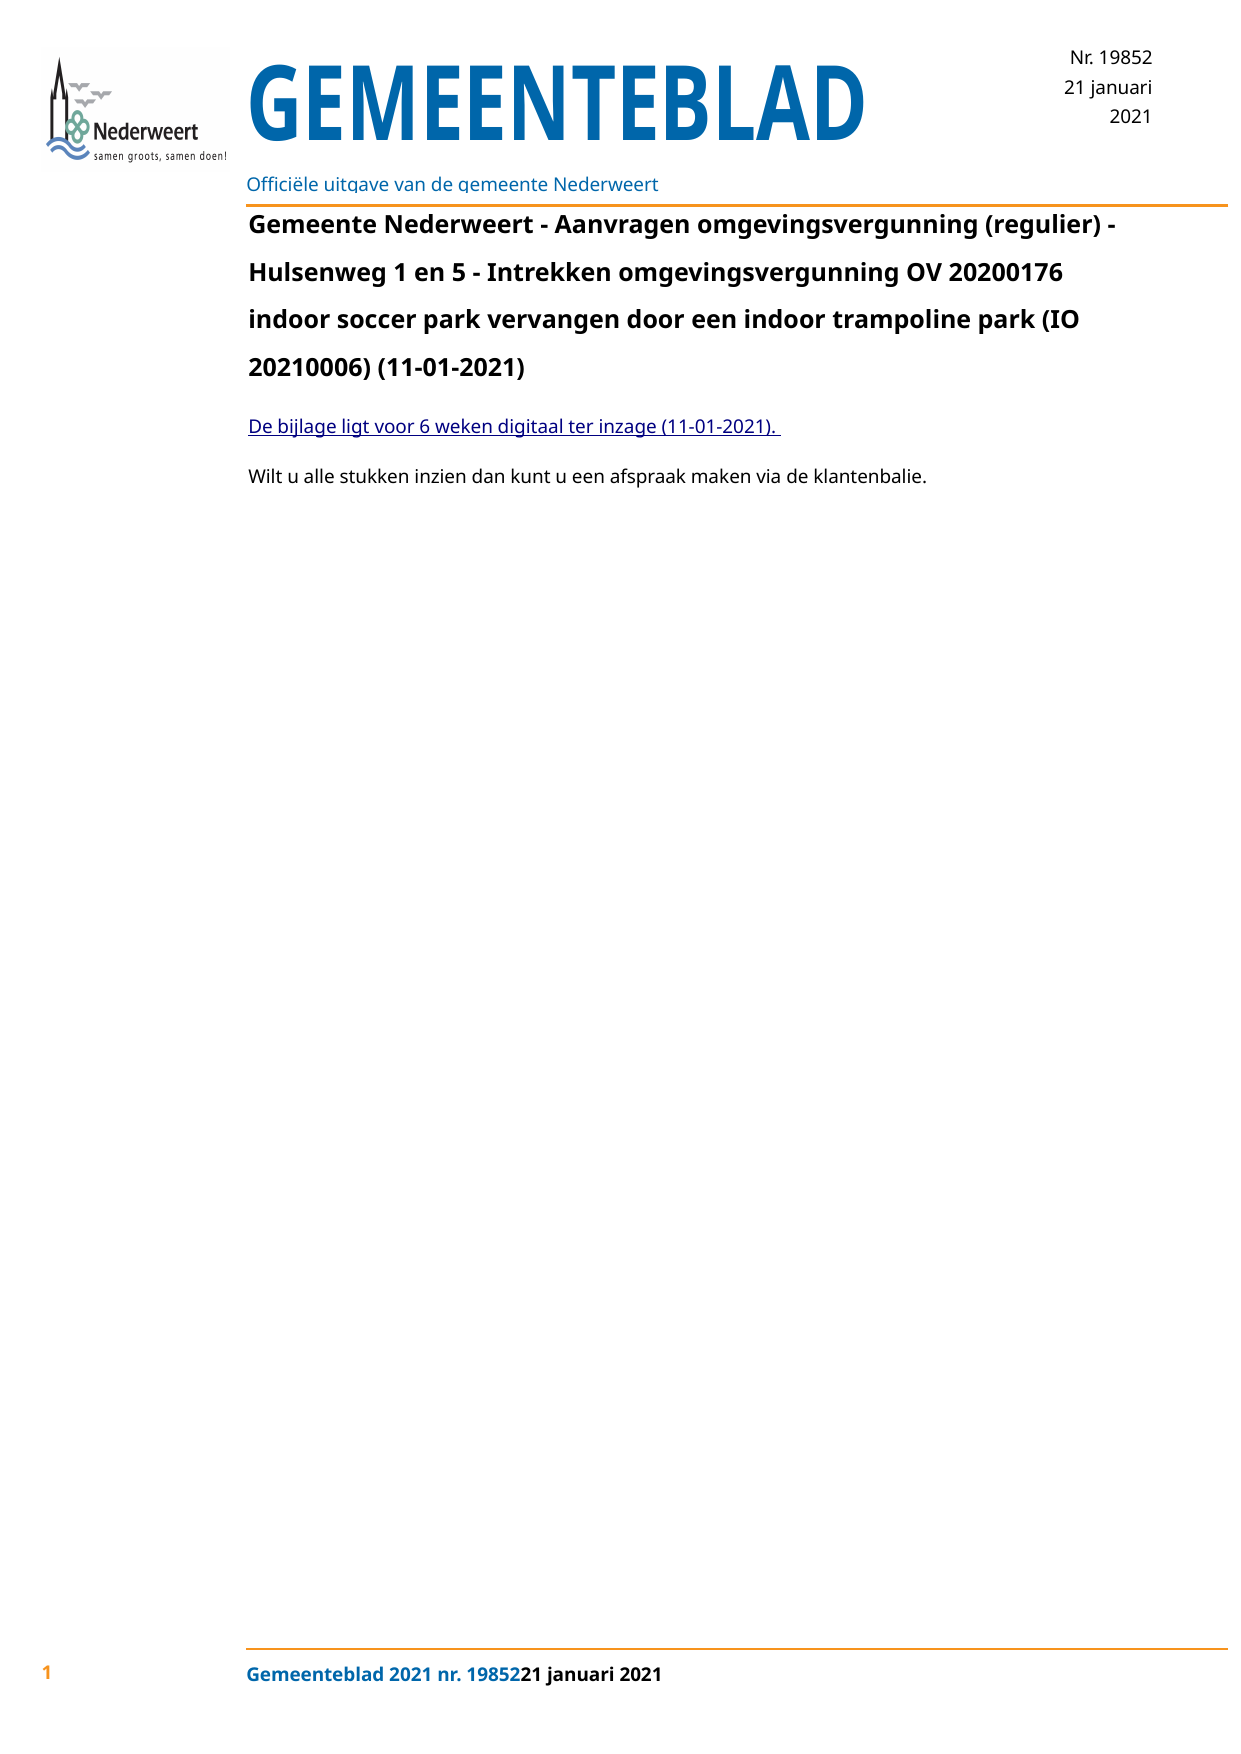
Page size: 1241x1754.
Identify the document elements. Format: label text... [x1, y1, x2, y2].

picture [41, 47, 231, 172]
text De bijlage ligt voor 6 weken digitaal ter inzage (11-01-2021). [248, 413, 1152, 439]
text Gemeente Nederweert - Aanvragen omgevingsvergunning (regulier) - Hulsenweg 1 en 5 - Intrekken omgevingsvergunning OV 20200176 indoor soccer park vervangen door een indoor trampoline park (IO 20210006) (11-01-2021) [248, 207, 1152, 384]
text Wilt u alle stukken inzien dan kunt u een afspraak maken via de klantenbalie. [248, 463, 1152, 489]
